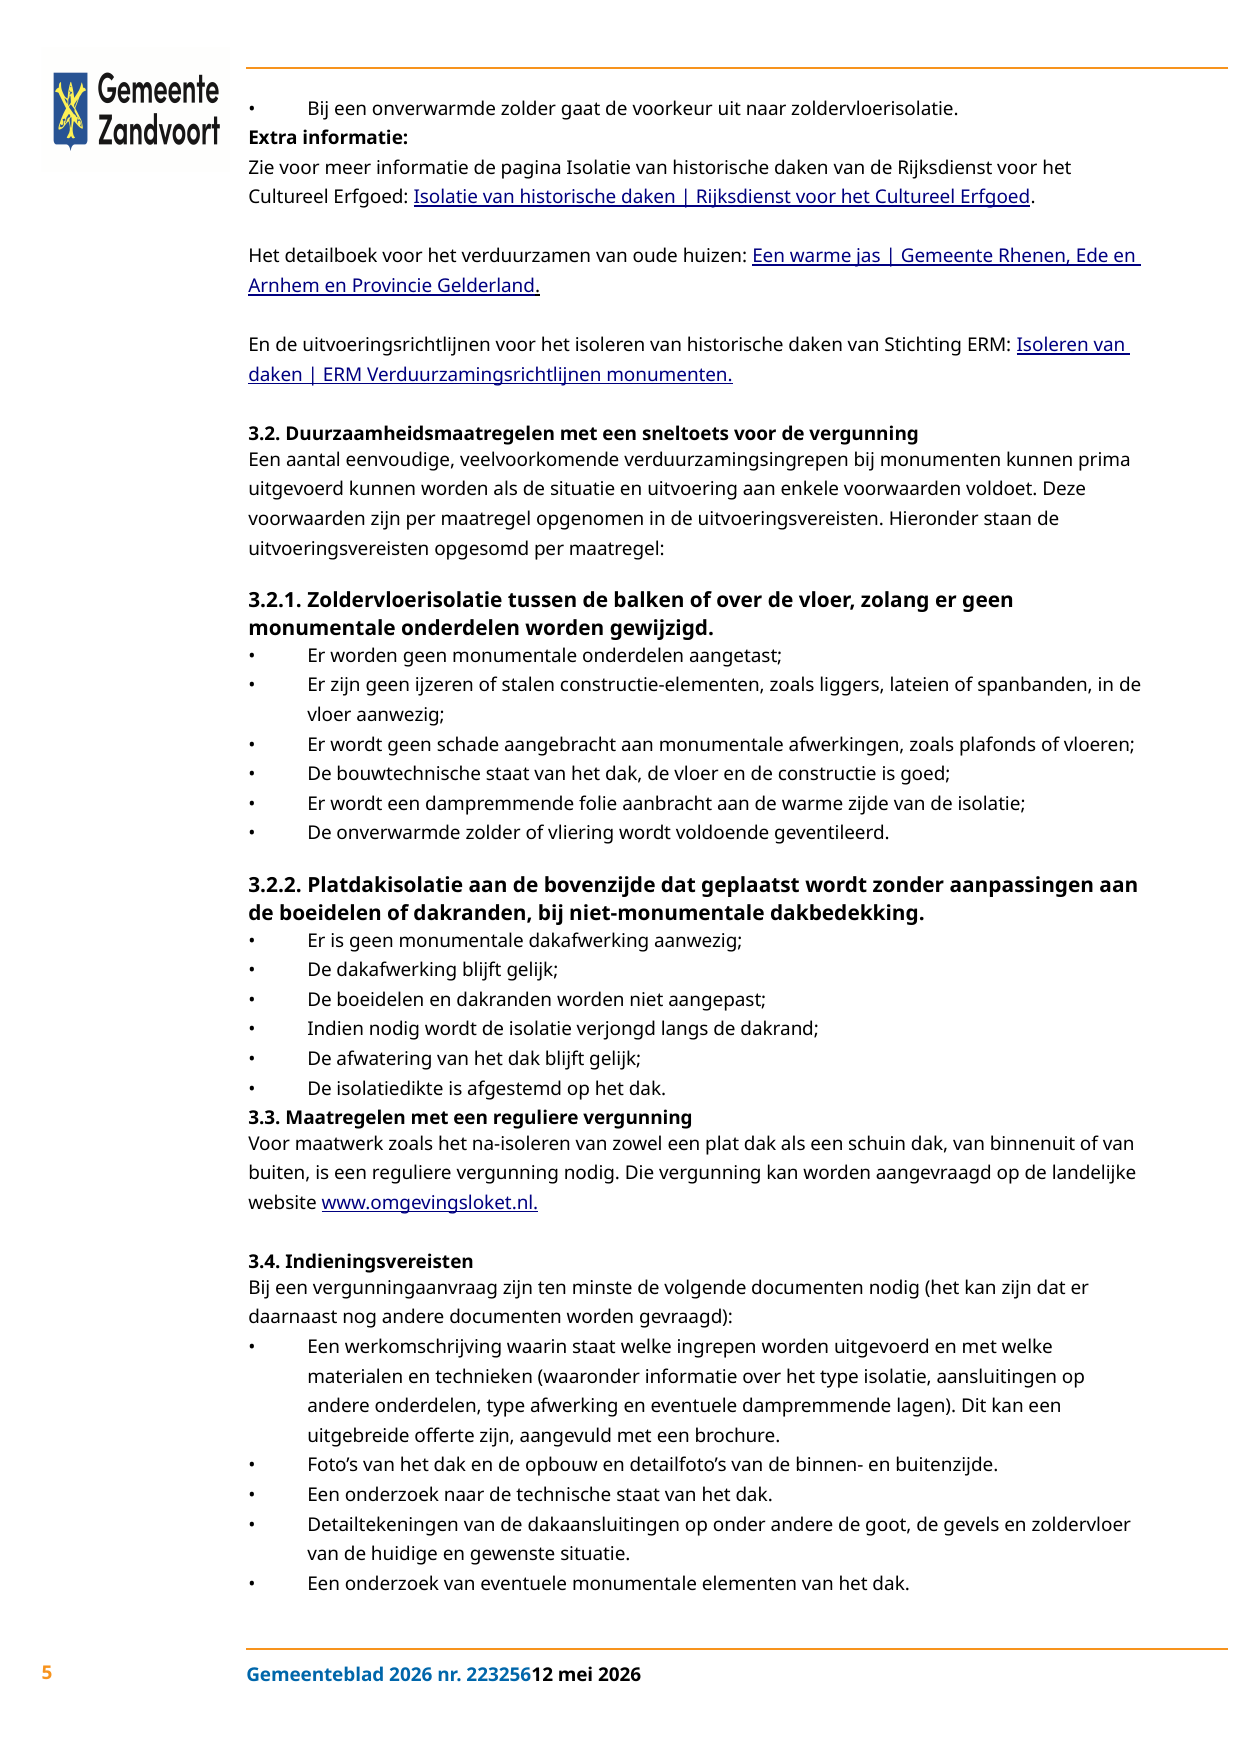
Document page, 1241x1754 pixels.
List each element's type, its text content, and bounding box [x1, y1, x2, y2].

list Indien nodig wordt de isolatie verjongd langs de dakrand; [248, 1016, 1152, 1041]
list De bouwtechnische staat van het dak, de vloer en de constructie is goed; [248, 760, 1152, 786]
text Bij een vergunningaanvraag zijn ten minste de volgende documenten nodig (het kan zijn dat er daarnaast nog andere documenten worden gevraagd): [248, 1274, 1152, 1329]
text Extra informatie: [248, 124, 1152, 150]
list De afwatering van het dak blijft gelijk; [248, 1045, 1152, 1071]
text 3.2.2. Platdakisolatie aan de bovenzijde dat geplaatst wordt zonder aanpassingen aan de boeidelen of dakranden, bij niet-monumentale dakbedekking. [248, 870, 1152, 927]
list Detailtekeningen van de dakaansluitingen op onder andere de goot, de gevels en zoldervloer van de huidige en gewenste situatie. [248, 1511, 1152, 1566]
list De isolatiedikte is afgestemd op het dak. [248, 1075, 1152, 1100]
text 3.2. Duurzaamheidsmaatregelen met een sneltoets voor de vergunning [248, 420, 1152, 446]
text Een aantal eenvoudige, veelvoorkomende verduurzamingsingrepen bij monumenten kunnen prima uitgevoerd kunnen worden als de situatie en uitvoering aan enkele voorwaarden voldoet. Deze voorwaarden zijn per maatregel opgenomen in de uitvoeringsvereisten. Hieronder staan de uitvoeringsvereisten opgesomd per maatregel: [248, 446, 1152, 560]
list Een werkomschrijving waarin staat welke ingrepen worden uitgevoerd en met welke materialen en technieken (waaronder informatie over het type isolatie, aansluitingen op andere onderdelen, type afwerking en eventuele dampremmende lagen). Dit kan een uitgebreide offerte zijn, aangevuld met een brochure. [248, 1333, 1152, 1448]
list Foto’s van het dak en de opbouw en detailfoto’s van de binnen- en buitenzijde. [248, 1452, 1152, 1477]
list Bij een onverwarmde zolder gaat de voorkeur uit naar zoldervloerisolatie. [248, 95, 1152, 121]
text En de uitvoeringsrichtlijnen voor het isoleren van historische daken van Stichting ERM: Isoleren van daken | ERM Verduurzamingsrichtlijnen monumenten. [248, 331, 1152, 387]
list Een onderzoek van eventuele monumentale elementen van het dak. [248, 1570, 1152, 1596]
list Een onderzoek naar de technische staat van het dak. [248, 1481, 1152, 1507]
text Het detailboek voor het verduurzamen van oude huizen: Een warme jas | Gemeente Rhenen, Ede en Arnhem en Provincie Gelderland. [248, 243, 1152, 298]
list Er wordt geen schade aangebracht aan monumentale afwerkingen, zoals plafonds of vloeren; [248, 731, 1152, 756]
list Er is geen monumentale dakafwerking aanwezig; [248, 927, 1152, 952]
list Er zijn geen ijzeren of stalen constructie-elementen, zoals liggers, lateien of spanbanden, in de vloer aanwezig; [248, 672, 1152, 727]
text Zie voor meer informatie de pagina Isolatie van historische daken van de Rijksdienst voor het Cultureel Erfgoed: Isolatie van historische daken | Rijksdienst voor het Cultureel Erfgoed. [248, 154, 1152, 209]
text 3.2.1. Zoldervloerisolatie tussen de balken of over de vloer, zolang er geen monumentale onderdelen worden gewijzigd. [248, 585, 1152, 642]
list De onverwarmde zolder of vliering wordt voldoende geventileerd. [248, 819, 1152, 845]
picture [41, 47, 231, 172]
list Er worden geen monumentale onderdelen aangetast; [248, 642, 1152, 668]
list De boeidelen en dakranden worden niet aangepast; [248, 986, 1152, 1012]
text Voor maatwerk zoals het na-isoleren van zowel een plat dak als een schuin dak, van binnenuit of van buiten, is een reguliere vergunning nodig. Die vergunning kan worden aangevraagd op de landelijke website www.omgevingsloket.nl. [248, 1130, 1152, 1215]
text 3.3. Maatregelen met een reguliere vergunning [248, 1104, 1152, 1130]
text 3.4. Indieningsvereisten [248, 1248, 1152, 1274]
list De dakafwerking blijft gelijk; [248, 956, 1152, 982]
list Er wordt een dampremmende folie aanbracht aan de warme zijde van de isolatie; [248, 790, 1152, 816]
